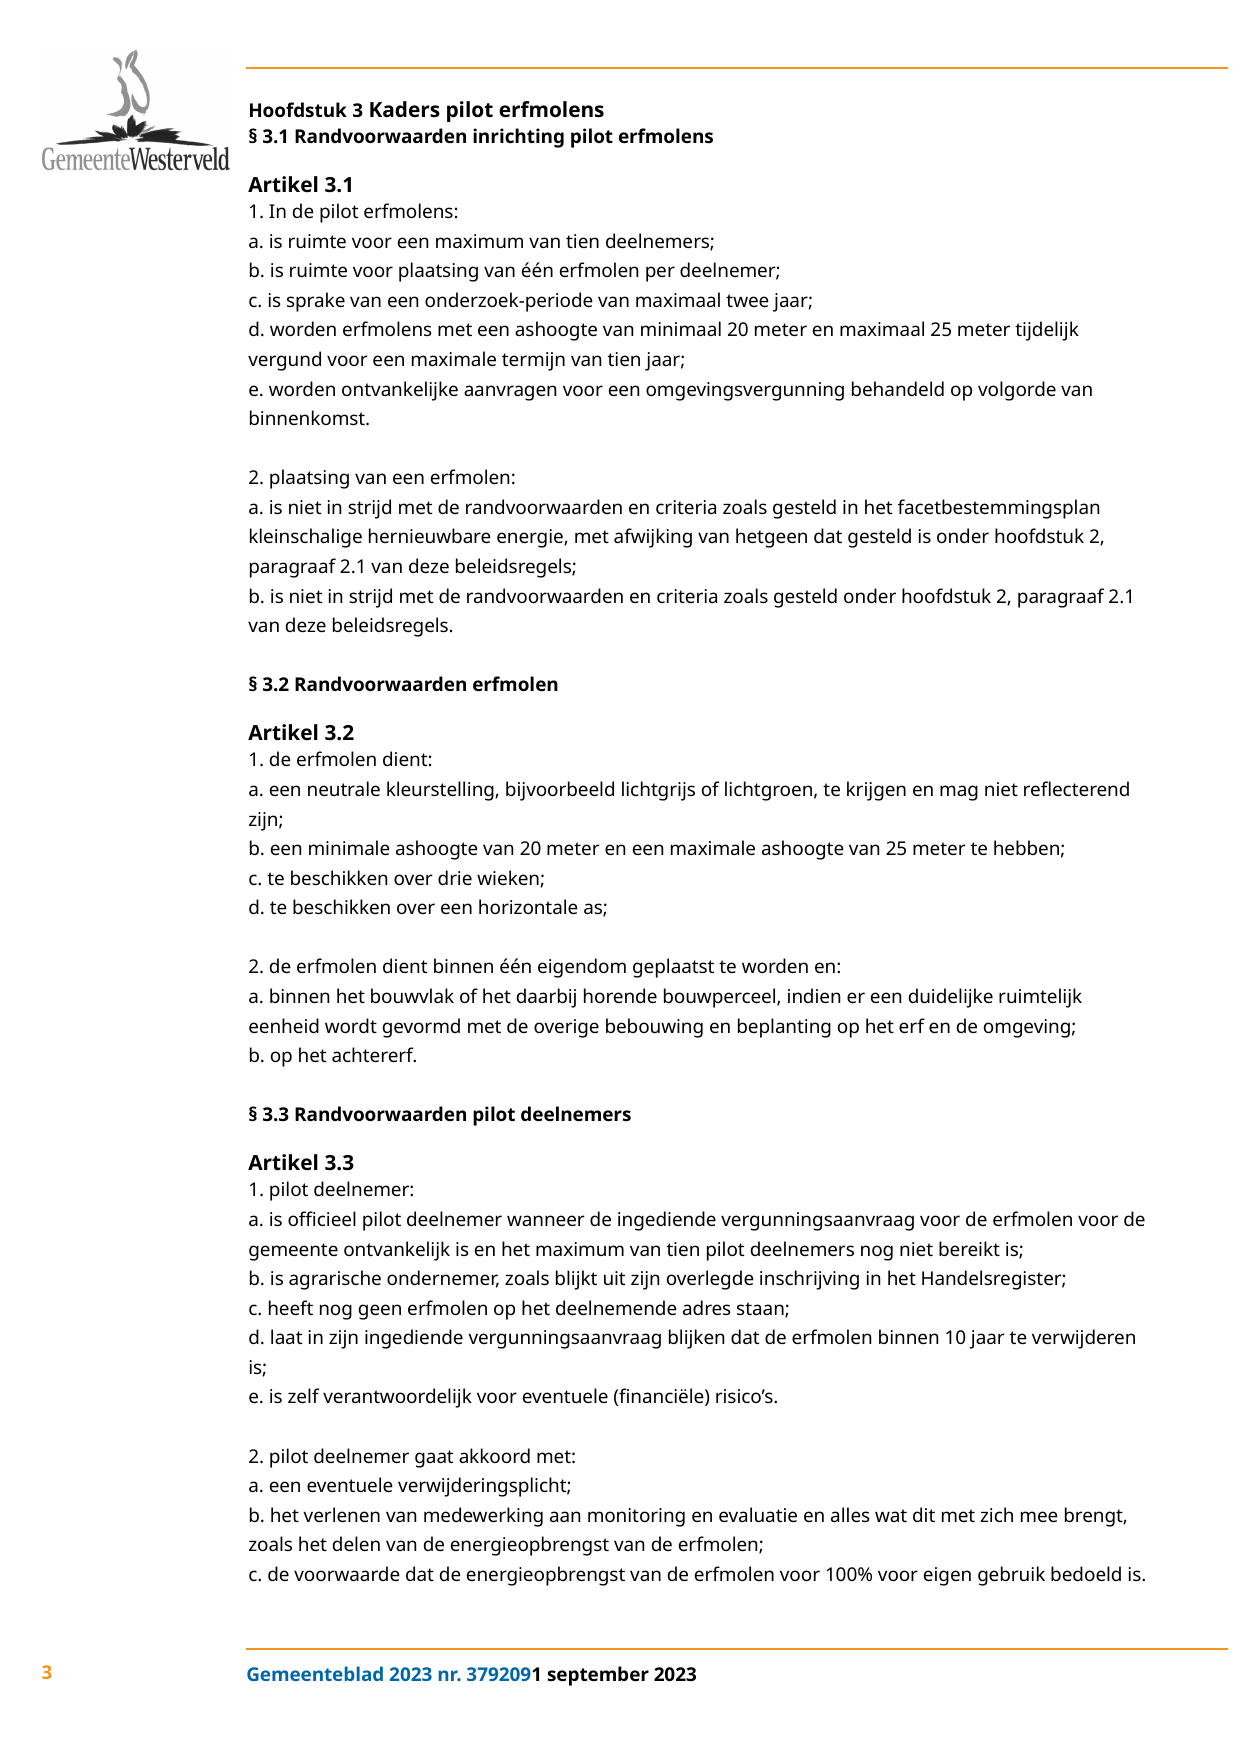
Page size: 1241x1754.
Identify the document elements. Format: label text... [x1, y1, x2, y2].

text Hoofdstuk 3 Kaders pilot erfmolens [248, 95, 1152, 123]
text Artikel 3.3 [248, 1148, 1152, 1177]
text c. te beschikken over drie wieken; [248, 865, 1152, 891]
text e. is zelf verantwoordelijk voor eventuele (financiële) risico’s. [248, 1384, 1152, 1409]
text c. de voorwaarde dat de energieopbrengst van de erfmolen voor 100% voor eigen gebruik bedoeld is. [248, 1561, 1152, 1587]
text b. op het achtererf. [248, 1042, 1152, 1068]
text a. is ruimte voor een maximum van tien deelnemers; [248, 228, 1152, 253]
text b. het verlenen van medewerking aan monitoring en evaluatie en alles wat dit met zich mee brengt, zoals het delen van de energieopbrengst van de erfmolen; [248, 1502, 1152, 1557]
picture [41, 47, 231, 172]
text § 3.2 Randvoorwaarden erfmolen [248, 672, 1152, 697]
text a. binnen het bouwvlak of het daarbij horende bouwperceel, indien er een duidelijke ruimtelijk eenheid wordt gevormd met de overige bebouwing en beplanting op het erf en de omgeving; [248, 983, 1152, 1038]
text b. een minimale ashoogte van 20 meter en een maximale ashoogte van 25 meter te hebben; [248, 835, 1152, 861]
text 2. plaatsing van een erfmolen: [248, 464, 1152, 490]
text 2. de erfmolen dient binnen één eigendom geplaatst te worden en: [248, 954, 1152, 979]
text b. is ruimte voor plaatsing van één erfmolen per deelnemer; [248, 257, 1152, 283]
text a. is officieel pilot deelnemer wanneer de ingediende vergunningsaanvraag voor de erfmolen voor de gemeente ontvankelijk is en het maximum van tien pilot deelnemers nog niet bereikt is; [248, 1206, 1152, 1261]
text 1. In de pilot erfmolens: [248, 198, 1152, 224]
text 2. pilot deelnemer gaat akkoord met: [248, 1443, 1152, 1468]
text Artikel 3.1 [248, 170, 1152, 198]
text b. is agrarische ondernemer, zoals blijkt uit zijn overlegde inschrijving in het Handelsregister; [248, 1265, 1152, 1291]
text Artikel 3.2 [248, 718, 1152, 747]
text a. een neutrale kleurstelling, bijvoorbeeld lichtgrijs of lichtgroen, te krijgen en mag niet reflecterend zijn; [248, 776, 1152, 831]
text b. is niet in strijd met de randvoorwaarden en criteria zoals gesteld onder hoofdstuk 2, paragraaf 2.1 van deze beleidsregels. [248, 583, 1152, 638]
text d. worden erfmolens met een ashoogte van minimaal 20 meter en maximaal 25 meter tijdelijk vergund voor een maximale termijn van tien jaar; [248, 317, 1152, 372]
text § 3.3 Randvoorwaarden pilot deelnemers [248, 1102, 1152, 1127]
text 1. pilot deelnemer: [248, 1177, 1152, 1202]
text d. te beschikken over een horizontale as; [248, 894, 1152, 920]
text c. is sprake van een onderzoek-periode van maximaal twee jaar; [248, 287, 1152, 313]
text a. een eventuele verwijderingsplicht; [248, 1472, 1152, 1498]
text a. is niet in strijd met de randvoorwaarden en criteria zoals gesteld in het facetbestemmingsplan kleinschalige hernieuwbare energie, met afwijking van hetgeen dat gesteld is onder hoofdstuk 2, paragraaf 2.1 van deze beleidsregels; [248, 494, 1152, 579]
text c. heeft nog geen erfmolen op het deelnemende adres staan; [248, 1295, 1152, 1321]
text § 3.1 Randvoorwaarden inrichting pilot erfmolens [248, 123, 1152, 149]
text e. worden ontvankelijke aanvragen voor een omgevingsvergunning behandeld op volgorde van binnenkomst. [248, 376, 1152, 431]
text d. laat in zijn ingediende vergunningsaanvraag blijken dat de erfmolen binnen 10 jaar te verwijderen is; [248, 1324, 1152, 1380]
text 1. de erfmolen dient: [248, 747, 1152, 772]
